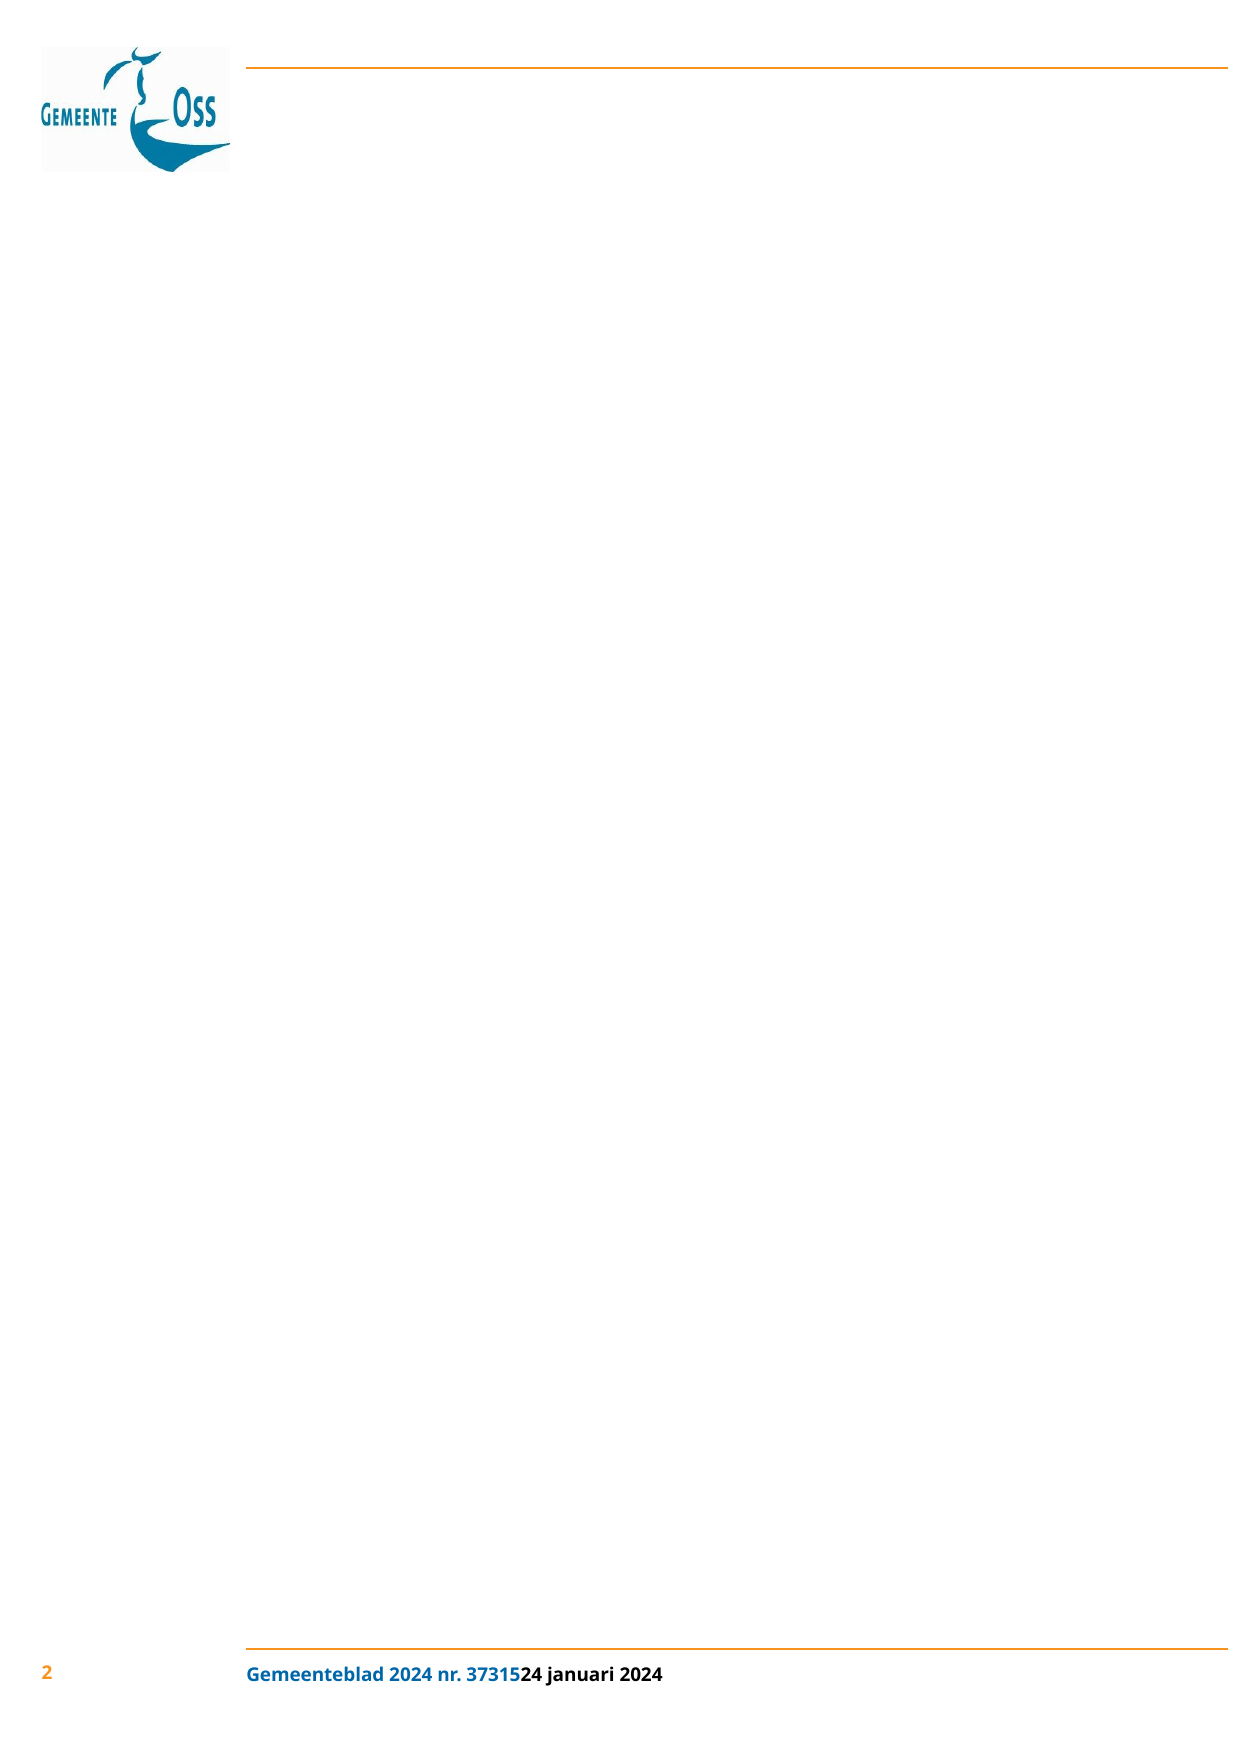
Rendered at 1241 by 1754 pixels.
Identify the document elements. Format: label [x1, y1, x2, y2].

picture [41, 47, 231, 172]
